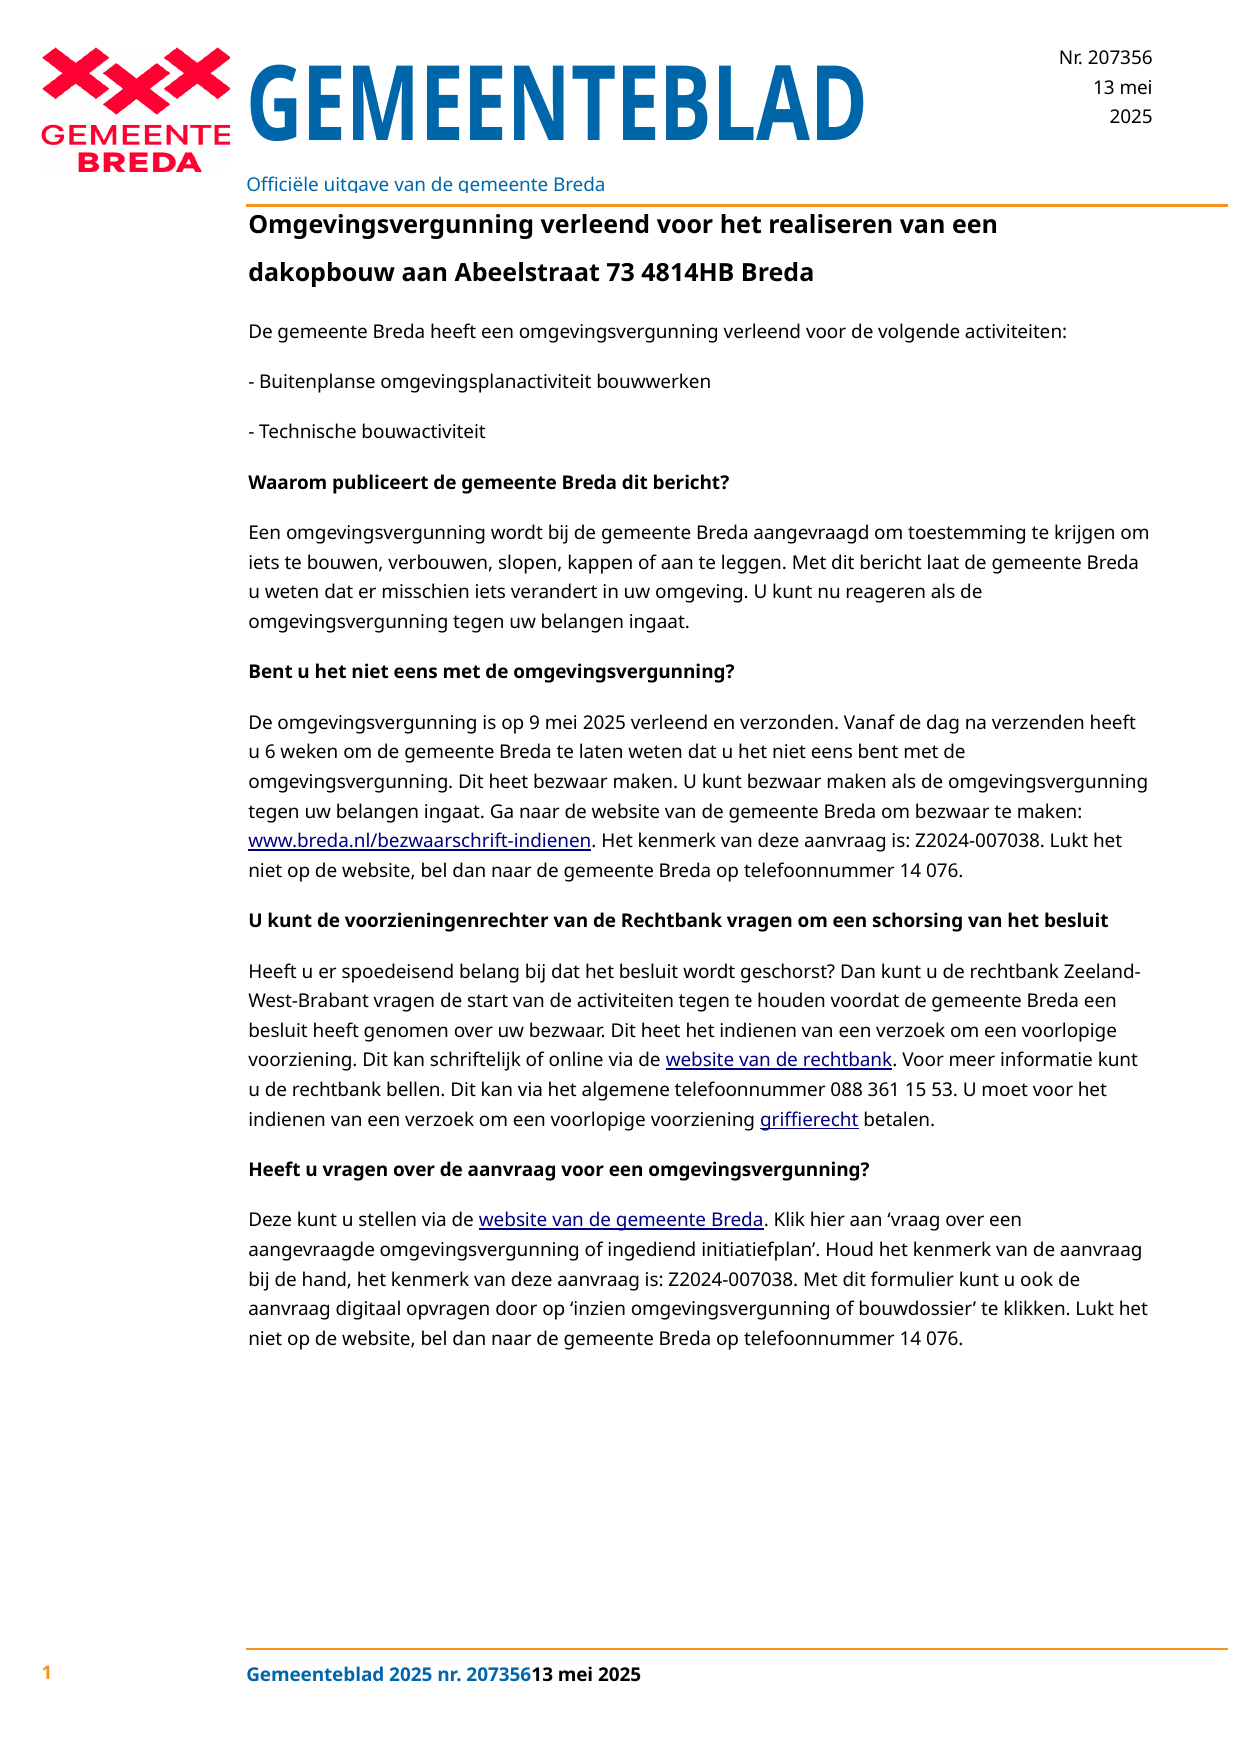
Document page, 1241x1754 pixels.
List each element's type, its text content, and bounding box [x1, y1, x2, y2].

text Bent u het niet eens met de omgevingsvergunning? [248, 659, 1152, 684]
text Omgevingsvergunning verleend voor het realiseren van een dakopbouw aan Abeelstraat 73 4814HB Breda [248, 207, 1152, 288]
text Heeft u vragen over de aanvraag voor een omgevingsvergunning? [248, 1156, 1152, 1182]
text Waarom publiceert de gemeente Breda dit bericht? [248, 469, 1152, 495]
text Deze kunt u stellen via de website van de gemeente Breda. Klik hier aan ‘vraag over een aangevraagde omgevingsvergunning of ingediend initiatiefplan’. Houd het kenmerk van de aanvraag bij de hand, het kenmerk van deze aanvraag is: Z2024-007038. Met dit formulier kunt u ook de aanvraag digitaal opvragen door op ‘inzien omgevingsvergunning of bouwdossier’ te klikken. Lukt het niet op de website, bel dan naar de gemeente Breda op telefoonnummer 14 076. [248, 1207, 1152, 1351]
text Een omgevingsvergunning wordt bij de gemeente Breda aangevraagd om toestemming te krijgen om iets te bouwen, verbouwen, slopen, kappen of aan te leggen. Met dit bericht laat de gemeente Breda u weten dat er misschien iets verandert in uw omgeving. U kunt nu reageren als de omgevingsvergunning tegen uw belangen ingaat. [248, 519, 1152, 634]
text Heeft u er spoedeisend belang bij dat het besluit wordt geschorst? Dan kunt u de rechtbank Zeeland-West-Brabant vragen de start van de activiteiten tegen te houden voordat de gemeente Breda een besluit heeft genomen over uw bezwaar. Dit heet het indienen van een verzoek om een voorlopige voorziening. Dit kan schriftelijk of online via de website van de rechtbank. Voor meer informatie kunt u de rechtbank bellen. Dit kan via het algemene telefoonnummer 088 361 15 53. U moet voor het indienen van een verzoek om een voorlopige voorziening griffierecht betalen. [248, 958, 1152, 1132]
text De omgevingsvergunning is op 9 mei 2025 verleend en verzonden. Vanaf de dag na verzenden heeft u 6 weken om de gemeente Breda te laten weten dat u het niet eens bent met de omgevingsvergunning. Dit heet bezwaar maken. U kunt bezwaar maken als de omgevingsvergunning tegen uw belangen ingaat. Ga naar de website van de gemeente Breda om bezwaar te maken: www.breda.nl/bezwaarschrift-indienen. Het kenmerk van deze aanvraag is: Z2024-007038. Lukt het niet op de website, bel dan naar de gemeente Breda op telefoonnummer 14 076. [248, 709, 1152, 883]
text - Buitenplanse omgevingsplanactiviteit bouwwerken [248, 368, 1152, 394]
text De gemeente Breda heeft een omgevingsvergunning verleend voor de volgende activiteiten: [248, 318, 1152, 344]
picture [41, 47, 231, 172]
text U kunt de voorzieningenrechter van de Rechtbank vragen om een schorsing van het besluit [248, 907, 1152, 933]
text - Technische bouwactiviteit [248, 419, 1152, 444]
